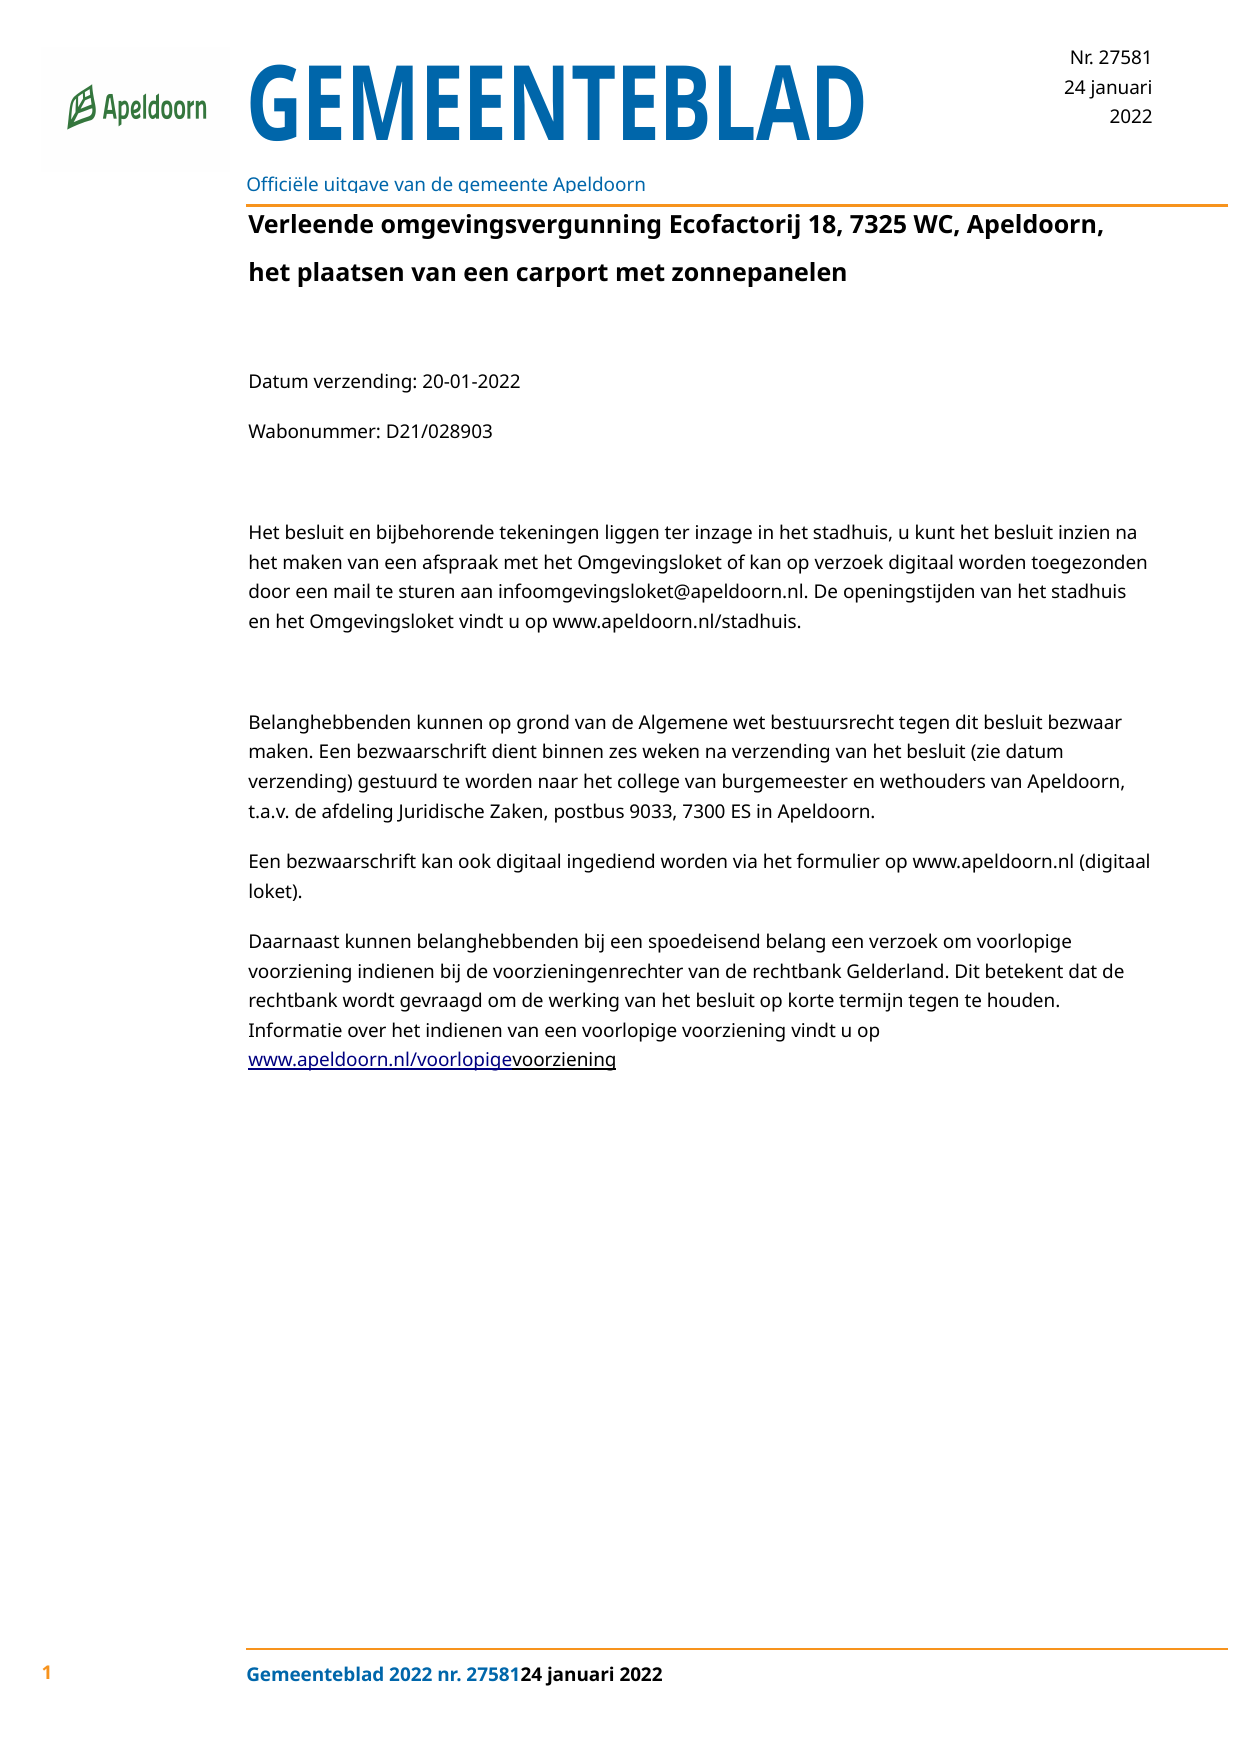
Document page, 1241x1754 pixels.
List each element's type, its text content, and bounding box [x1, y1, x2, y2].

picture [41, 47, 231, 172]
text Datum verzending: 20-01-2022 [248, 368, 1152, 394]
text Daarnaast kunnen belanghebbenden bij een spoedeisend belang een verzoek om voorlopige voorziening indienen bij de voorzieningenrechter van de rechtbank Gelderland. Dit betekent dat de rechtbank wordt gevraagd om de werking van het besluit op korte termijn tegen te houden. Informatie over het indienen van een voorlopige voorziening vindt u op www.apeldoorn.nl/voorlopigevoorziening [248, 928, 1152, 1072]
text Wabonummer: D21/028903 [248, 419, 1152, 444]
text Een bezwaarschrift kan ook digitaal ingediend worden via het formulier op www.apeldoorn.nl (digitaal loket). [248, 848, 1152, 904]
text Het besluit en bijbehorende tekeningen liggen ter inzage in het stadhuis, u kunt het besluit inzien na het maken van een afspraak met het Omgevingsloket of kan op verzoek digitaal worden toegezonden door een mail te sturen aan infoomgevingsloket@apeldoorn.nl. De openingstijden van het stadhuis en het Omgevingsloket vindt u op www.apeldoorn.nl/stadhuis. [248, 519, 1152, 634]
text Verleende omgevingsvergunning Ecofactorij 18, 7325 WC, Apeldoorn, het plaatsen van een carport met zonnepanelen [248, 207, 1152, 288]
text Belanghebbenden kunnen op grond van de Algemene wet bestuursrecht tegen dit besluit bezwaar maken. Een bezwaarschrift dient binnen zes weken na verzending van het besluit (zie datum verzending) gestuurd te worden naar het college van burgemeester en wethouders van Apeldoorn, t.a.v. de afdeling Juridische Zaken, postbus 9033, 7300 ES in Apeldoorn. [248, 709, 1152, 824]
